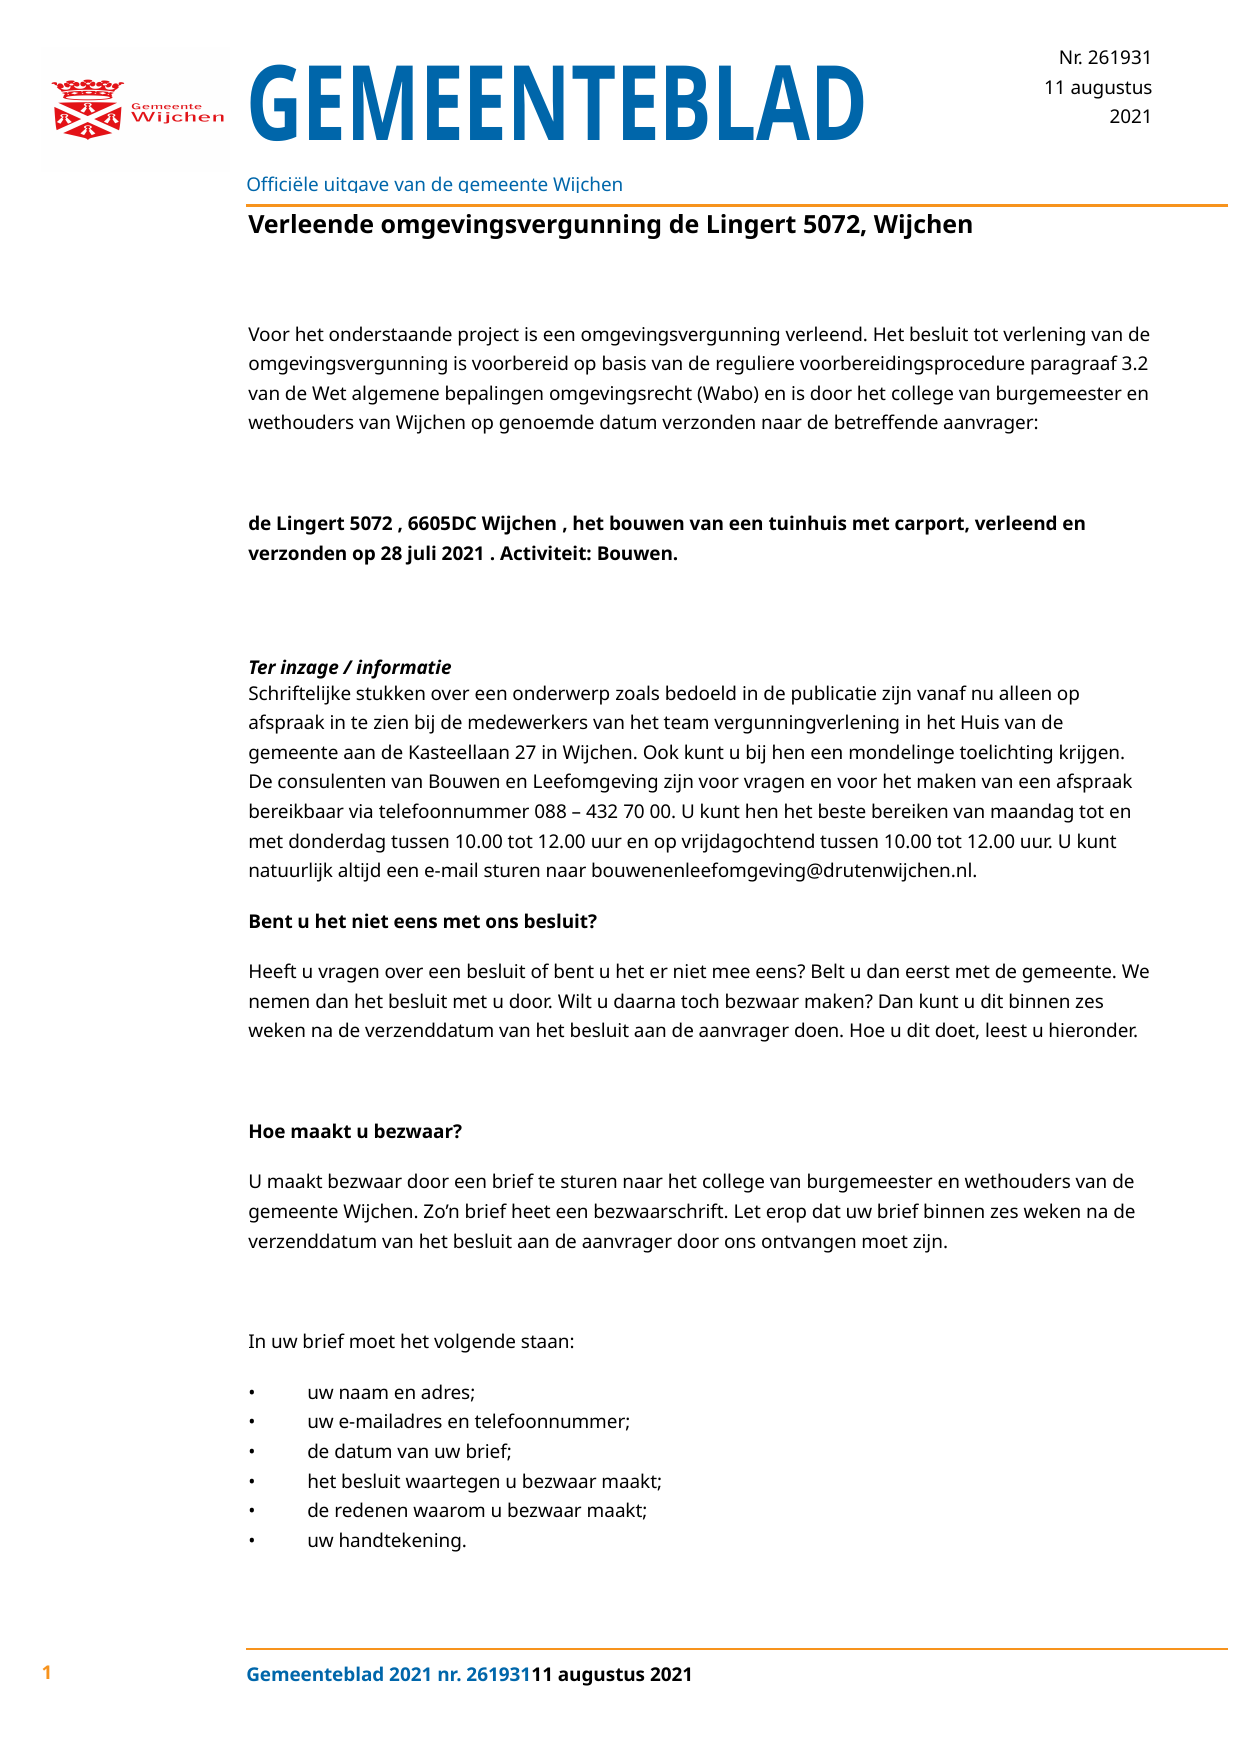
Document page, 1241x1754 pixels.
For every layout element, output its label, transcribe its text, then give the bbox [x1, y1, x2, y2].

text U maakt bezwaar door een brief te sturen naar het college van burgemeester en wethouders van de gemeente Wijchen. Zo’n brief heet een bezwaarschrift. Let erop dat uw brief binnen zes weken na de verzenddatum van het besluit aan de aanvrager door ons ontvangen moet zijn. [248, 1169, 1152, 1254]
text Voor het onderstaande project is een omgevingsvergunning verleend. Het besluit tot verlening van de omgevingsvergunning is voorbereid op basis van de reguliere voorbereidingsprocedure paragraaf 3.2 van de Wet algemene bepalingen omgevingsrecht (Wabo) en is door het college van burgemeester en wethouders van Wijchen op genoemde datum verzonden naar de betreffende aanvrager: [248, 321, 1152, 435]
text Schriftelijke stukken over een onderwerp zoals bedoeld in de publicatie zijn vanaf nu alleen op afspraak in te zien bij de medewerkers van het team vergunningverlening in het Huis van de gemeente aan de Kasteellaan 27 in Wijchen. Ook kunt u bij hen een mondelinge toelichting krijgen. De consulenten van Bouwen en Leefomgeving zijn voor vragen en voor het maken van een afspraak bereikbaar via telefoonnummer 088 – 432 70 00. U kunt hen het beste bereiken van maandag tot en met donderdag tussen 10.00 tot 12.00 uur en op vrijdagochtend tussen 10.00 tot 12.00 uur. U kunt natuurlijk altijd een e-mail sturen naar bouwenenleefomgeving@drutenwijchen.nl. [248, 680, 1152, 883]
text Heeft u vragen over een besluit of bent u het er niet mee eens? Belt u dan eerst met de gemeente. We nemen dan het besluit met u door. Wilt u daarna toch bezwaar maken? Dan kunt u dit binnen zes weken na de verzenddatum van het besluit aan de aanvrager doen. Hoe u dit doet, leest u hieronder. [248, 958, 1152, 1043]
text In uw brief moet het volgende staan: [248, 1329, 1152, 1354]
text de Lingert 5072 , 6605DC Wijchen , het bouwen van een tuinhuis met carport, verleend en verzonden op 28 juli 2021 . Activiteit: Bouwen. [248, 510, 1152, 566]
text Verleende omgevingsvergunning de Lingert 5072, Wijchen [248, 207, 1152, 241]
list het besluit waartegen u bezwaar maakt; [248, 1468, 1152, 1494]
text Bent u het niet eens met ons besluit? [248, 908, 1152, 934]
text Ter inzage / informatie [248, 654, 1152, 680]
text Hoe maakt u bezwaar? [248, 1118, 1152, 1144]
list de datum van uw brief; [248, 1438, 1152, 1464]
list uw handtekening. [248, 1527, 1152, 1553]
list de redenen waarom u bezwaar maakt; [248, 1497, 1152, 1523]
picture [41, 47, 231, 172]
list uw naam en adres; [248, 1379, 1152, 1405]
list uw e-mailadres en telefoonnummer; [248, 1409, 1152, 1434]
